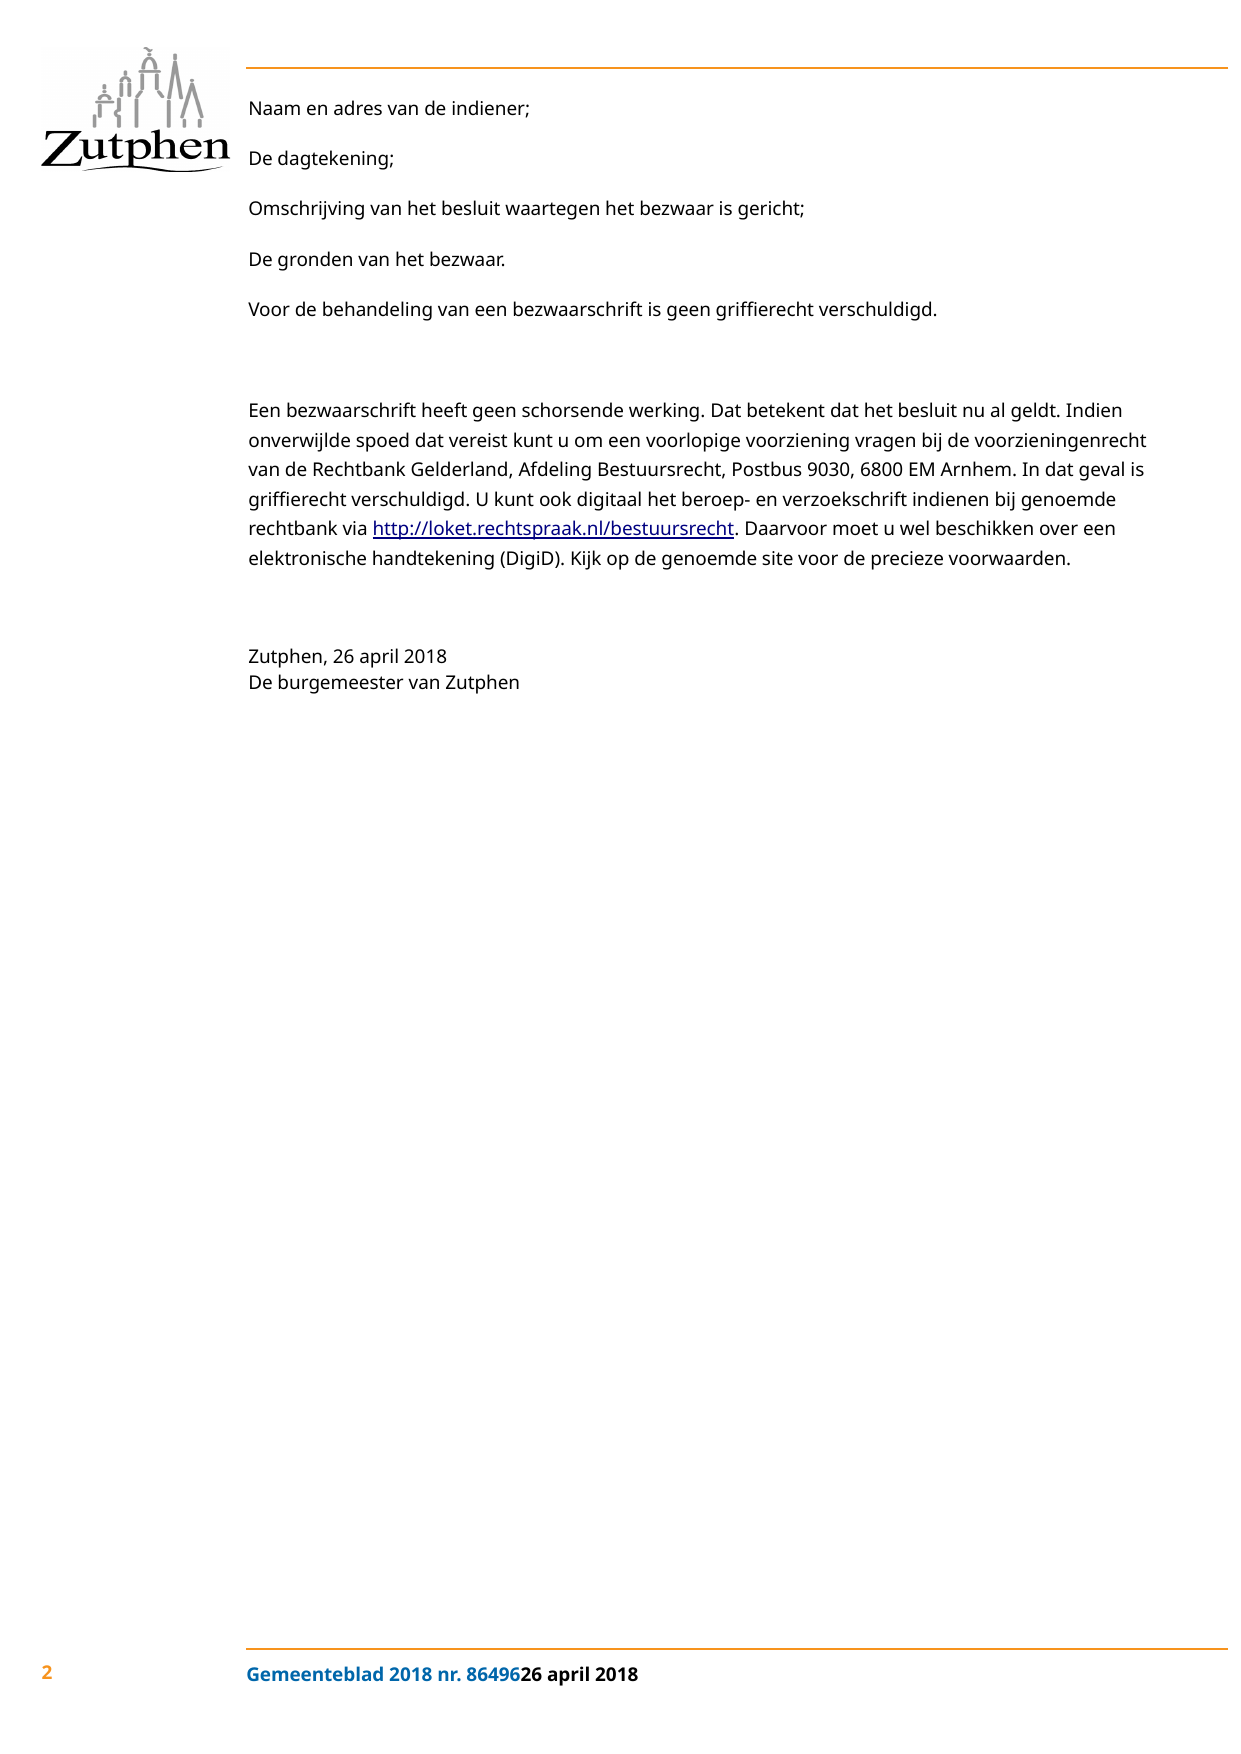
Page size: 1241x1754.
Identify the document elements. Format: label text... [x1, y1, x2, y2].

text De gronden van het bezwaar. [248, 246, 1152, 272]
picture [41, 47, 231, 172]
text Omschrijving van het besluit waartegen het bezwaar is gericht; [248, 196, 1152, 221]
text Voor de behandeling van een bezwaarschrift is geen griffierecht verschuldigd. [248, 296, 1152, 322]
text Een bezwaarschrift heeft geen schorsende werking. Dat betekent dat het besluit nu al geldt. Indien onverwijlde spoed dat vereist kunt u om een voorlopige voorziening vragen bij de voorzieningenrecht van de Rechtbank Gelderland, Afdeling Bestuursrecht, Postbus 9030, 6800 EM Arnhem. In dat geval is griffierecht verschuldigd. U kunt ook digitaal het beroep- en verzoekschrift indienen bij genoemde rechtbank via http://loket.rechtspraak.nl/bestuursrecht. Daarvoor moet u wel beschikken over een elektronische handtekening (DigiD). Kijk op de genoemde site voor de precieze voorwaarden. [248, 397, 1152, 571]
text De burgemeester van Zutphen [248, 669, 1152, 695]
text Zutphen, 26 april 2018 [248, 643, 1152, 669]
text De dagtekening; [248, 145, 1152, 171]
text Naam en adres van de indiener; [248, 95, 1152, 121]
